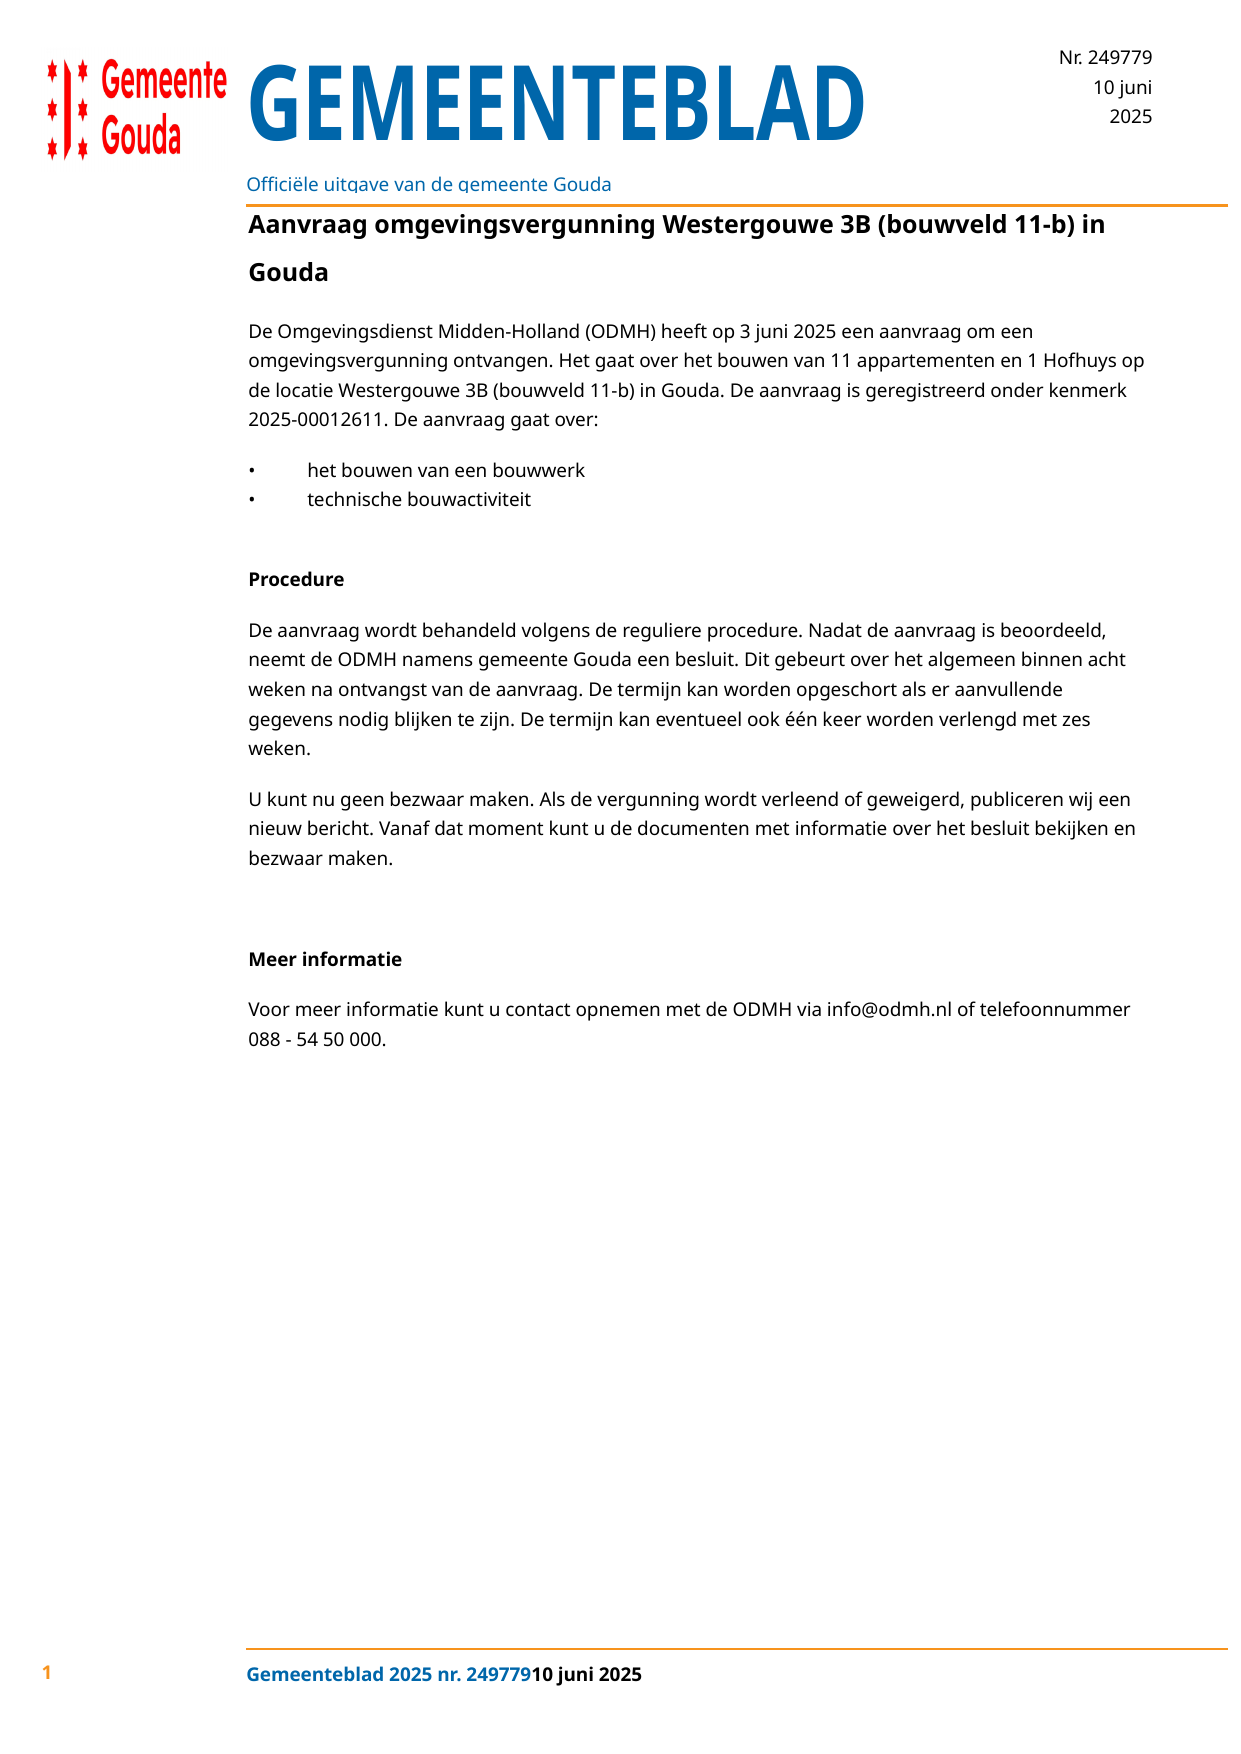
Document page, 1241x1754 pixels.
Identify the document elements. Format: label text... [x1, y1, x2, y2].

text Voor meer informatie kunt u contact opnemen met de ODMH via info@odmh.nl of telefoonnummer 088 - 54 50 000. [248, 996, 1152, 1052]
text Aanvraag omgevingsvergunning Westergouwe 3B (bouwveld 11-b) in Gouda [248, 207, 1152, 288]
text Procedure [248, 567, 1152, 592]
text De aanvraag wordt behandeld volgens de reguliere procedure. Nadat de aanvraag is beoordeeld, neemt de ODMH namens gemeente Gouda een besluit. Dit gebeurt over het algemeen binnen acht weken na ontvangst van de aanvraag. De termijn kan worden opgeschort als er aanvullende gegevens nodig blijken te zijn. De termijn kan eventueel ook één keer worden verlengd met zes weken. [248, 617, 1152, 761]
list technische bouwactiviteit [248, 487, 1152, 512]
text Meer informatie [248, 946, 1152, 972]
picture [41, 47, 231, 172]
text De Omgevingsdienst Midden-Holland (ODMH) heeft op 3 juni 2025 een aanvraag om een omgevingsvergunning ontvangen. Het gaat over het bouwen van 11 appartementen en 1 Hofhuys op de locatie Westergouwe 3B (bouwveld 11-b) in Gouda. De aanvraag is geregistreerd onder kenmerk 2025-00012611. De aanvraag gaat over: [248, 318, 1152, 432]
list het bouwen van een bouwwerk [248, 457, 1152, 483]
text U kunt nu geen bezwaar maken. Als de vergunning wordt verleend of geweigerd, publiceren wij een nieuw bericht. Vanaf dat moment kunt u de documenten met informatie over het besluit bekijken en bezwaar maken. [248, 786, 1152, 871]
